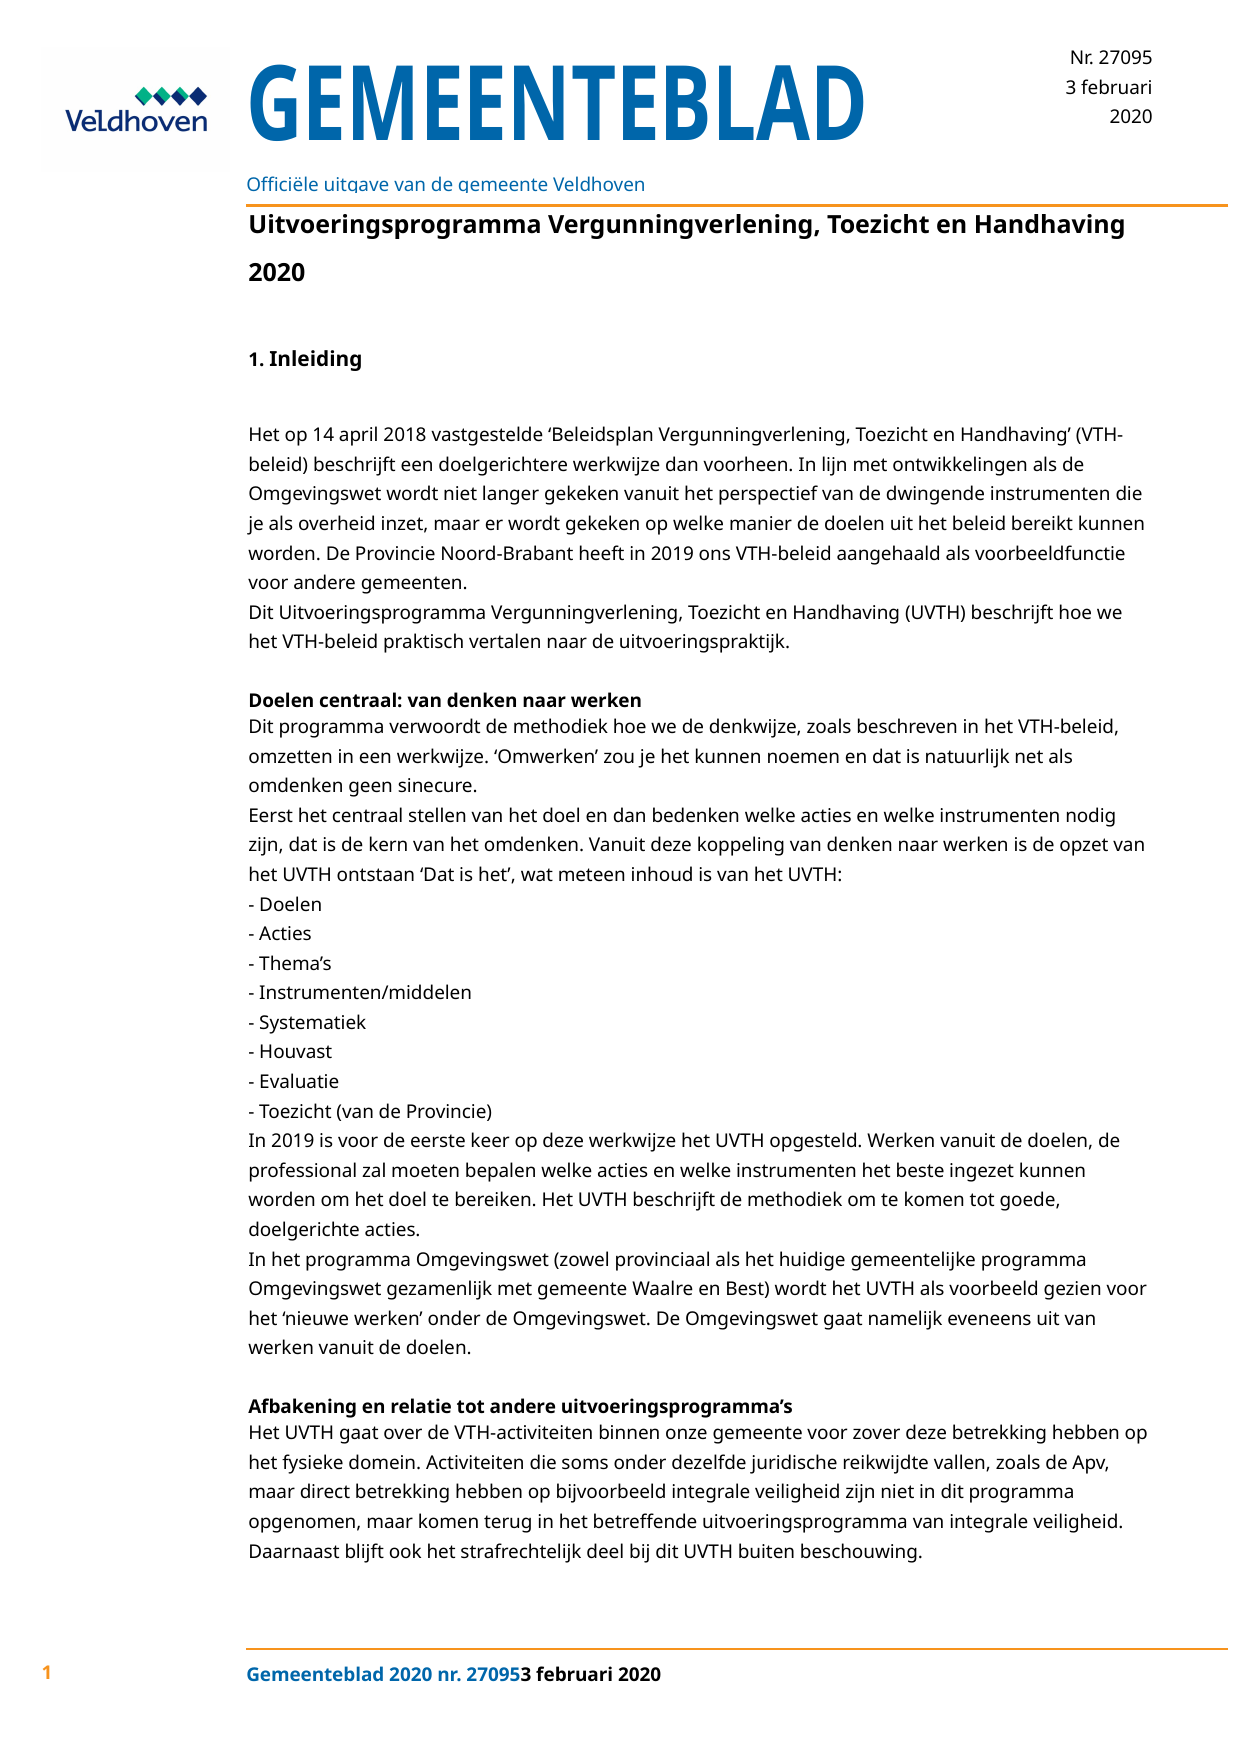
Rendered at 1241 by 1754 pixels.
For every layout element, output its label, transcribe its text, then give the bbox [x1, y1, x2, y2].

text 1. Inleiding [248, 344, 1152, 372]
text Uitvoeringsprogramma Vergunningverlening, Toezicht en Handhaving 2020 [248, 207, 1152, 288]
text - Doelen [248, 891, 1152, 917]
text - Toezicht (van de Provincie) [248, 1098, 1152, 1124]
text Eerst het centraal stellen van het doel en dan bedenken welke acties en welke instrumenten nodig zijn, dat is de kern van het omdenken. Vanuit deze koppeling van denken naar werken is de opzet van het UVTH ontstaan ‘Dat is het’, wat meteen inhoud is van het UVTH: [248, 802, 1152, 887]
text Dit programma verwoordt de methodiek hoe we de denkwijze, zoals beschreven in het VTH-beleid, omzetten in een werkwijze. ‘Omwerken’ zou je het kunnen noemen en dat is natuurlijk net als omdenken geen sinecure. [248, 713, 1152, 798]
text In het programma Omgevingswet (zowel provinciaal als het huidige gemeentelijke programma Omgevingswet gezamenlijk met gemeente Waalre en Best) wordt het UVTH als voorbeeld gezien voor het ‘nieuwe werken’ onder de Omgevingswet. De Omgevingswet gaat namelijk eveneens uit van werken vanuit de doelen. [248, 1246, 1152, 1360]
text Dit Uitvoeringsprogramma Vergunningverlening, Toezicht en Handhaving (UVTH) beschrijft hoe we het VTH-beleid praktisch vertalen naar de uitvoeringspraktijk. [248, 599, 1152, 654]
text - Houvast [248, 1039, 1152, 1064]
text - Systematiek [248, 1009, 1152, 1035]
text Het UVTH gaat over de VTH-activiteiten binnen onze gemeente voor zover deze betrekking hebben op het fysieke domein. Activiteiten die soms onder dezelfde juridische reikwijdte vallen, zoals de Apv, maar direct betrekking hebben op bijvoorbeeld integrale veiligheid zijn niet in dit programma opgenomen, maar komen terug in het betreffende uitvoeringsprogramma van integrale veiligheid. Daarnaast blijft ook het strafrechtelijk deel bij dit UVTH buiten beschouwing. [248, 1419, 1152, 1563]
text In 2019 is voor de eerste keer op deze werkwijze het UVTH opgesteld. Werken vanuit de doelen, de professional zal moeten bepalen welke acties en welke instrumenten het beste ingezet kunnen worden om het doel te bereiken. Het UVTH beschrijft de methodiek om te komen tot goede, doelgerichte acties. [248, 1127, 1152, 1242]
text Het op 14 april 2018 vastgestelde ‘Beleidsplan Vergunningverlening, Toezicht en Handhaving’ (VTH-beleid) beschrijft een doelgerichtere werkwijze dan voorheen. In lijn met ontwikkelingen als de Omgevingswet wordt niet langer gekeken vanuit het perspectief van de dwingende instrumenten die je als overheid inzet, maar er wordt gekeken op welke manier de doelen uit het beleid bereikt kunnen worden. De Provincie Noord-Brabant heeft in 2019 ons VTH-beleid aangehaald als voorbeeldfunctie voor andere gemeenten. [248, 421, 1152, 595]
text - Instrumenten/middelen [248, 979, 1152, 1005]
text - Acties [248, 920, 1152, 946]
text - Evaluatie [248, 1068, 1152, 1094]
picture [41, 47, 231, 172]
text - Thema’s [248, 950, 1152, 976]
text Afbakening en relatie tot andere uitvoeringsprogramma’s [248, 1394, 1152, 1419]
text Doelen centraal: van denken naar werken [248, 688, 1152, 713]
